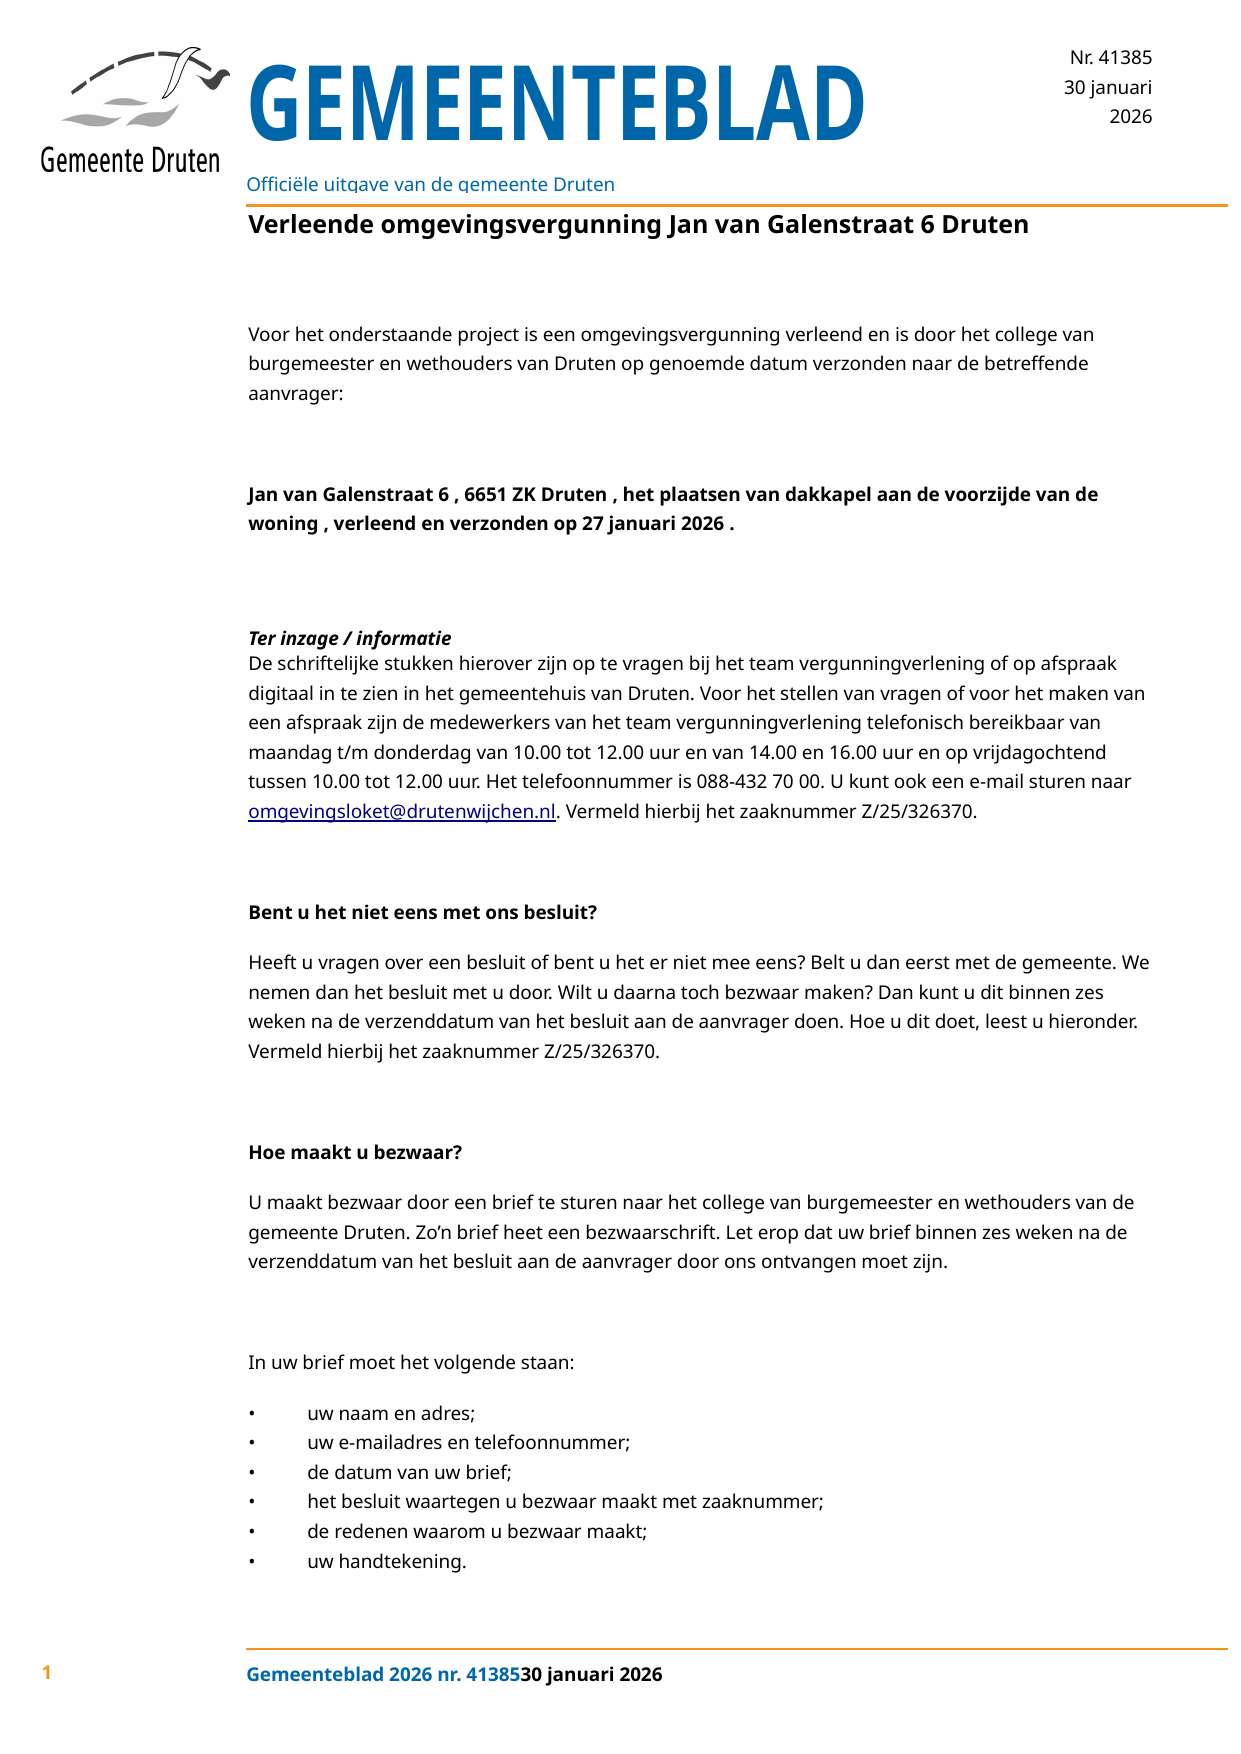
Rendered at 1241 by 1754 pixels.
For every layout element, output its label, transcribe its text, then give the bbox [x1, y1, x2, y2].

text Hoe maakt u bezwaar? [248, 1139, 1152, 1165]
list uw e-mailadres en telefoonnummer; [248, 1429, 1152, 1455]
text Bent u het niet eens met ons besluit? [248, 899, 1152, 925]
text Voor het onderstaande project is een omgevingsvergunning verleend en is door het college van burgemeester en wethouders van Druten op genoemde datum verzonden naar de betreffende aanvrager: [248, 321, 1152, 406]
text Heeft u vragen over een besluit of bent u het er niet mee eens? Belt u dan eerst met de gemeente. We nemen dan het besluit met u door. Wilt u daarna toch bezwaar maken? Dan kunt u dit binnen zes weken na de verzenddatum van het besluit aan de aanvrager doen. Hoe u dit doet, leest u hieronder. Vermeld hierbij het zaaknummer Z/25/326370. [248, 949, 1152, 1064]
list de datum van uw brief; [248, 1459, 1152, 1485]
picture [41, 47, 231, 172]
list het besluit waartegen u bezwaar maakt met zaaknummer; [248, 1489, 1152, 1514]
list de redenen waarom u bezwaar maakt; [248, 1518, 1152, 1544]
text In uw brief moet het volgende staan: [248, 1349, 1152, 1375]
text De schriftelijke stukken hierover zijn op te vragen bij het team vergunningverlening of op afspraak digitaal in te zien in het gemeentehuis van Druten. Voor het stellen van vragen of voor het maken van een afspraak zijn de medewerkers van het team vergunningverlening telefonisch bereikbaar van maandag t/m donderdag van 10.00 tot 12.00 uur en van 14.00 en 16.00 uur en op vrijdagochtend tussen 10.00 tot 12.00 uur. Het telefoonnummer is 088-432 70 00. U kunt ook een e-mail sturen naar omgevingsloket@drutenwijchen.nl. Vermeld hierbij het zaaknummer Z/25/326370. [248, 650, 1152, 824]
list uw handtekening. [248, 1548, 1152, 1574]
list uw naam en adres; [248, 1400, 1152, 1426]
text Ter inzage / informatie [248, 625, 1152, 650]
text Verleende omgevingsvergunning Jan van Galenstraat 6 Druten [248, 207, 1152, 241]
text U maakt bezwaar door een brief te sturen naar het college van burgemeester en wethouders van de gemeente Druten. Zo’n brief heet een bezwaarschrift. Let erop dat uw brief binnen zes weken na de verzenddatum van het besluit aan de aanvrager door ons ontvangen moet zijn. [248, 1189, 1152, 1274]
text Jan van Galenstraat 6 , 6651 ZK Druten , het plaatsen van dakkapel aan de voorzijde van de woning , verleend en verzonden op 27 januari 2026 . [248, 481, 1152, 536]
